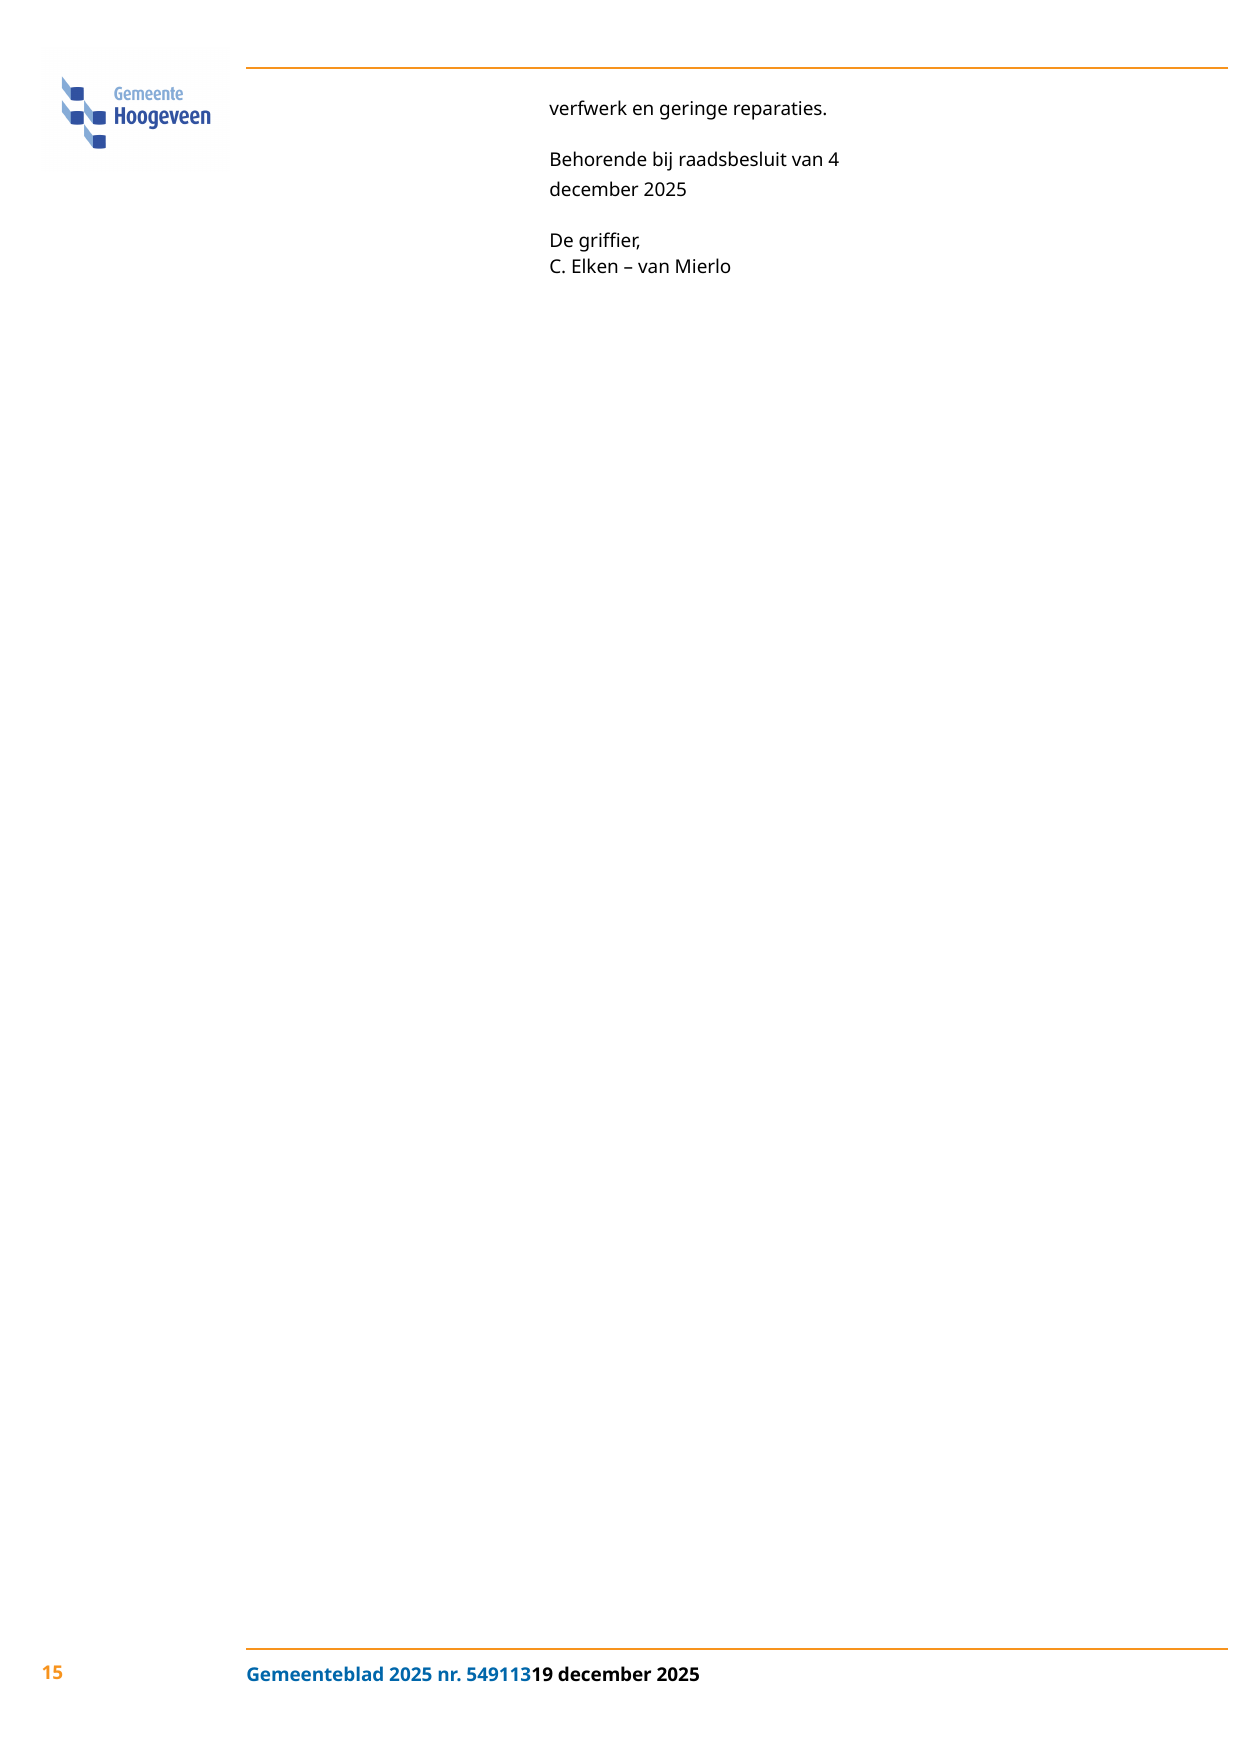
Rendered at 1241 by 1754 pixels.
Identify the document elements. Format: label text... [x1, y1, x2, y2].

table_cell [248, 253, 549, 279]
table_cell [248, 146, 549, 202]
table_cell [248, 121, 549, 146]
table_cell [248, 202, 549, 227]
table_cell [850, 146, 1152, 202]
table_cell verfwerk en geringe reparaties. [549, 95, 850, 121]
picture [41, 47, 231, 172]
table_cell Behorende bij raadsbesluit van 4 december 2025 [549, 146, 850, 202]
table_cell [850, 95, 1152, 121]
table_cell [549, 202, 850, 227]
table_cell De griffier, [549, 227, 850, 253]
table_cell [850, 202, 1152, 227]
table_cell C. Elken – van Mierlo [549, 253, 850, 279]
table_cell [248, 95, 549, 121]
table_cell [549, 121, 850, 146]
table_cell [850, 121, 1152, 146]
table_cell [850, 253, 1152, 279]
table_cell [248, 227, 549, 253]
table_cell [850, 227, 1152, 253]
